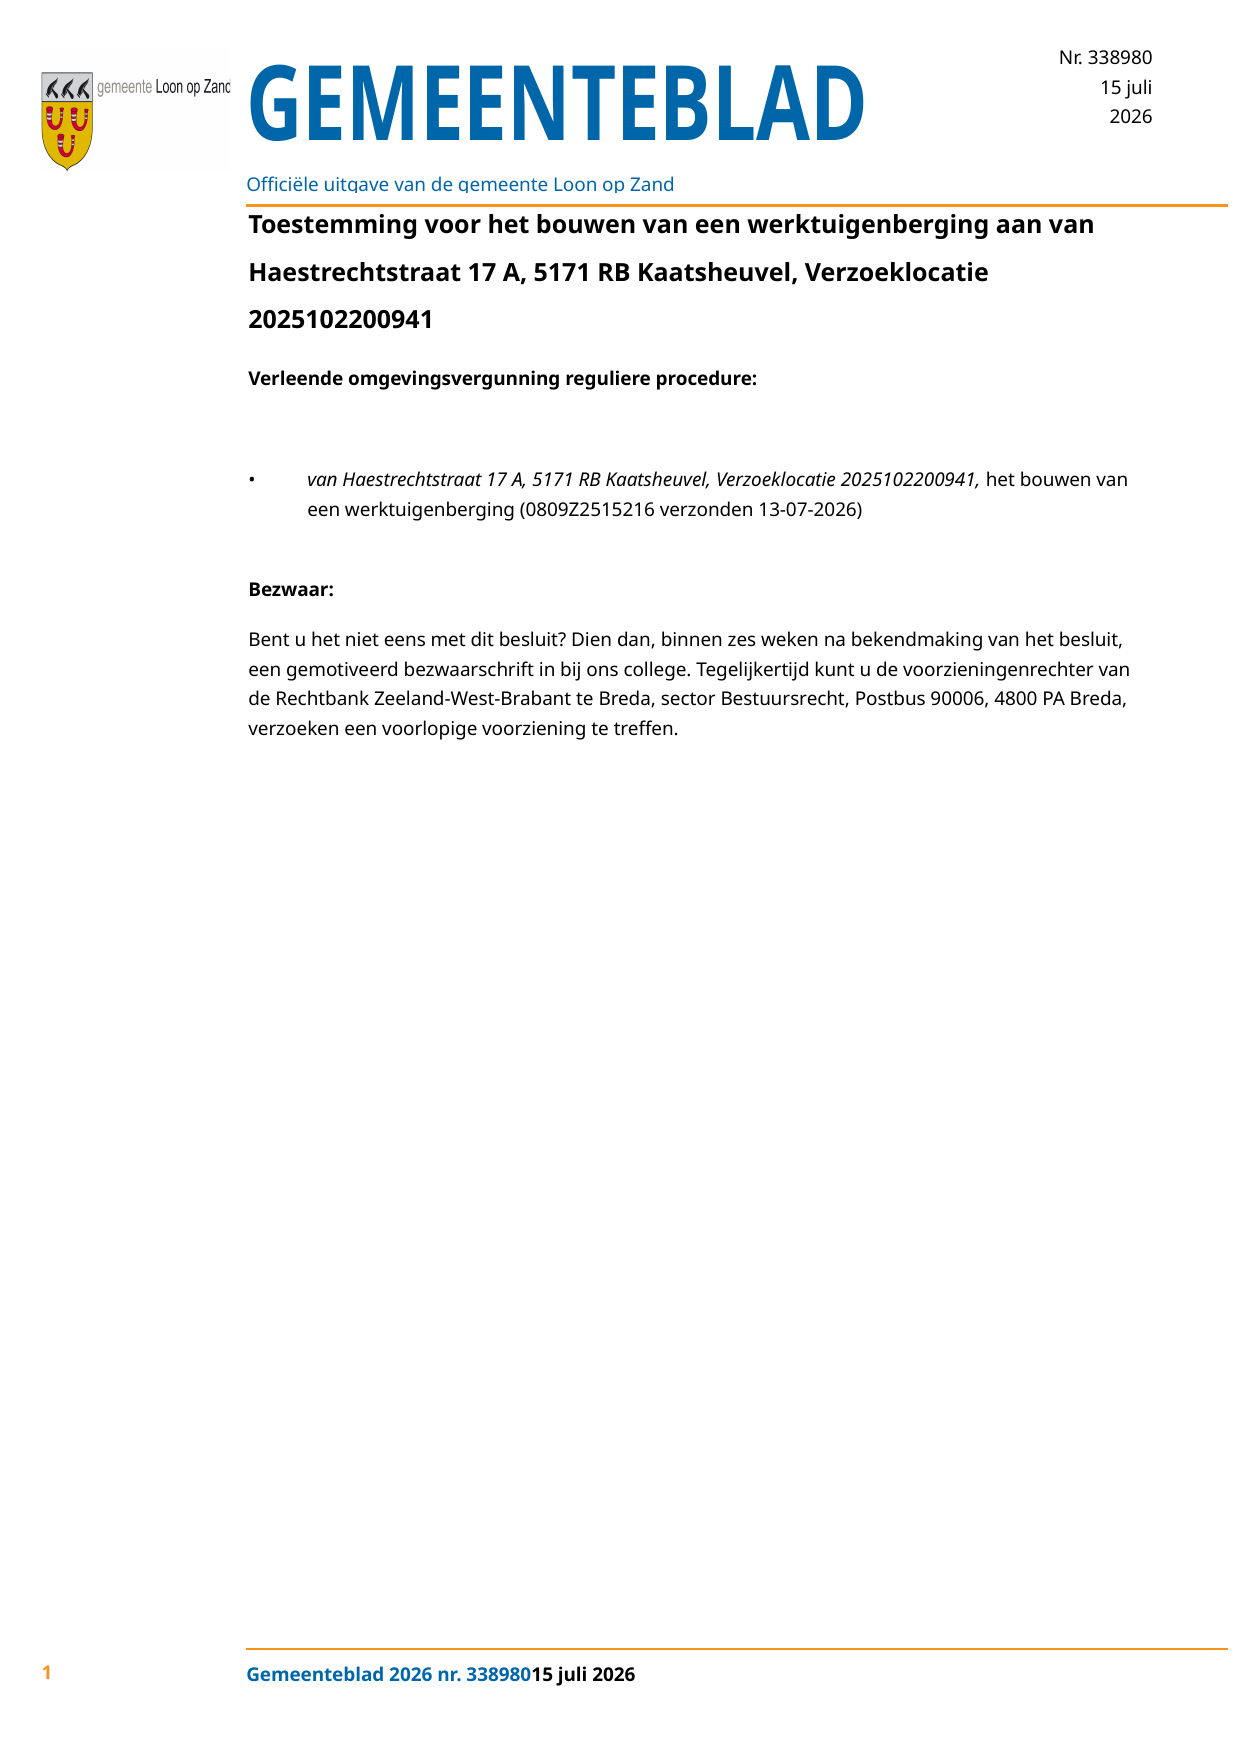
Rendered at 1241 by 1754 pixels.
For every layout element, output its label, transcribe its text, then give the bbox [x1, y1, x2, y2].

text Bezwaar: [248, 576, 1152, 602]
text Toestemming voor het bouwen van een werktuigenberging aan van Haestrechtstraat 17 A, 5171 RB Kaatsheuvel, Verzoeklocatie 2025102200941 [248, 207, 1152, 336]
picture [41, 47, 231, 172]
text Verleende omgevingsvergunning reguliere procedure: [248, 366, 1152, 391]
text Bent u het niet eens met dit besluit? Dien dan, binnen zes weken na bekendmaking van het besluit, een gemotiveerd bezwaarschrift in bij ons college. Tegelijkertijd kunt u de voorzieningenrechter van de Rechtbank Zeeland-West-Brabant te Breda, sector Bestuursrecht, Postbus 90006, 4800 PA Breda, verzoeken een voorlopige voorziening te treffen. [248, 626, 1152, 741]
list van Haestrechtstraat 17 A, 5171 RB Kaatsheuvel, Verzoeklocatie 2025102200941, het bouwen van een werktuigenberging (0809Z2515216 verzonden 13-07-2026) [248, 466, 1152, 522]
